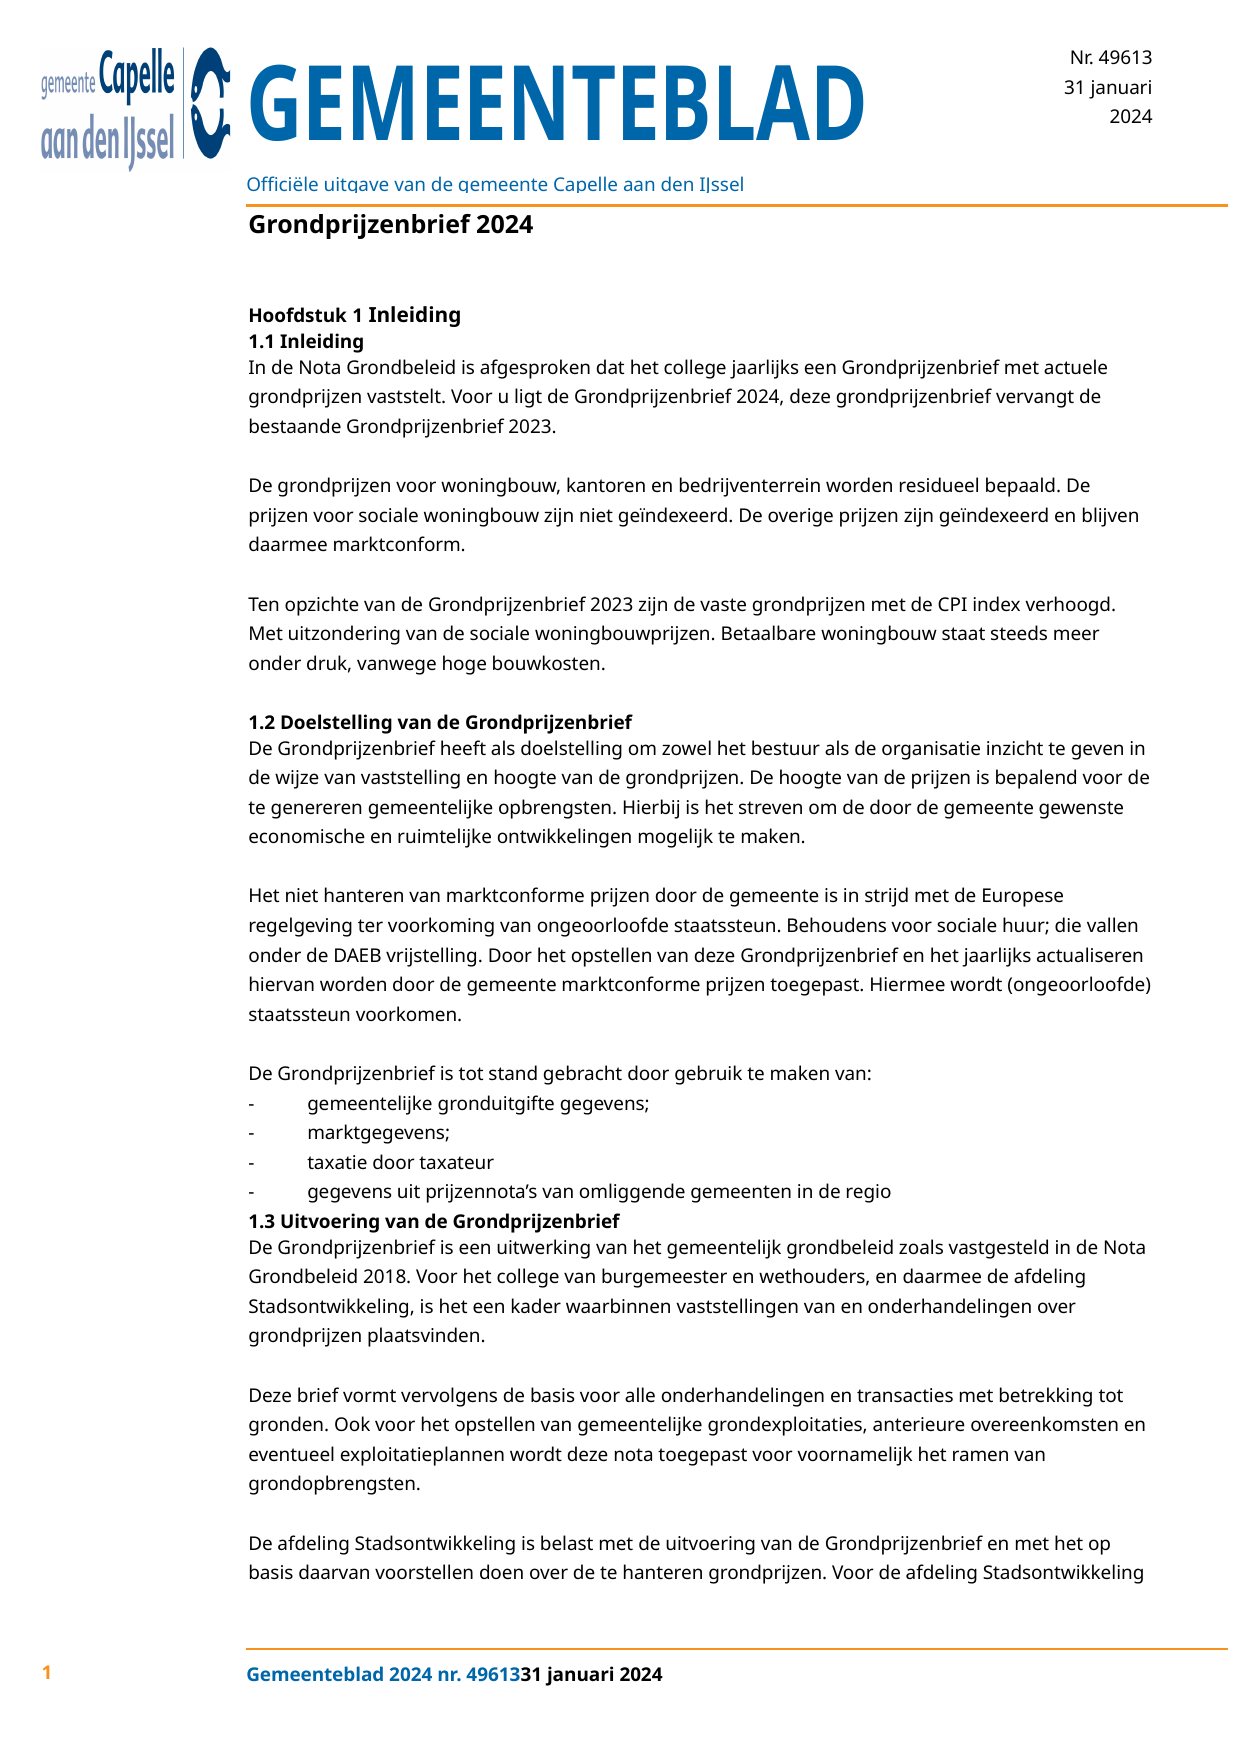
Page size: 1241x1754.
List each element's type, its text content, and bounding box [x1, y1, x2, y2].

list taxatie door taxateur [248, 1149, 1152, 1175]
text De Grondprijzenbrief is een uitwerking van het gemeentelijk grondbeleid zoals vastgesteld in de Nota Grondbeleid 2018. Voor het college van burgemeester en wethouders, en daarmee de afdeling Stadsontwikkeling, is het een kader waarbinnen vaststellingen van en onderhandelingen over grondprijzen plaatsvinden. [248, 1234, 1152, 1348]
list gegevens uit prijzennota’s van omliggende gemeenten in de regio [248, 1178, 1152, 1204]
text De afdeling Stadsontwikkeling is belast met de uitvoering van de Grondprijzenbrief en met het op basis daarvan voorstellen doen over de te hanteren grondprijzen. Voor de afdeling Stadsontwikkeling [248, 1530, 1152, 1585]
text De Grondprijzenbrief heeft als doelstelling om zowel het bestuur als de organisatie inzicht te geven in de wijze van vaststelling en hoogte van de grondprijzen. De hoogte van de prijzen is bepalend voor de te genereren gemeentelijke opbrengsten. Hierbij is het streven om de door de gemeente gewenste economische en ruimtelijke ontwikkelingen mogelijk te maken. [248, 735, 1152, 849]
list gemeentelijke gronduitgifte gegevens; [248, 1090, 1152, 1116]
text Grondprijzenbrief 2024 [248, 207, 1152, 241]
text Hoofdstuk 1 Inleiding [248, 300, 1152, 328]
text 1.2 Doelstelling van de Grondprijzenbrief [248, 709, 1152, 735]
text De Grondprijzenbrief is tot stand gebracht door gebruik te maken van: [248, 1060, 1152, 1086]
text 1.3 Uitvoering van de Grondprijzenbrief [248, 1208, 1152, 1234]
text Ten opzichte van de Grondprijzenbrief 2023 zijn de vaste grondprijzen met de CPI index verhoogd. Met uitzondering van de sociale woningbouwprijzen. Betaalbare woningbouw staat steeds meer onder druk, vanwege hoge bouwkosten. [248, 591, 1152, 676]
picture [41, 47, 231, 172]
text 1.1 Inleiding [248, 328, 1152, 354]
list marktgegevens; [248, 1119, 1152, 1145]
text Deze brief vormt vervolgens de basis voor alle onderhandelingen en transacties met betrekking tot gronden. Ook voor het opstellen van gemeentelijke grondexploitaties, anterieure overeenkomsten en eventueel exploitatieplannen wordt deze nota toegepast voor voornamelijk het ramen van grondopbrengsten. [248, 1382, 1152, 1496]
text De grondprijzen voor woningbouw, kantoren en bedrijventerrein worden residueel bepaald. De prijzen voor sociale woningbouw zijn niet geïndexeerd. De overige prijzen zijn geïndexeerd en blijven daarmee marktconform. [248, 472, 1152, 557]
text Het niet hanteren van marktconforme prijzen door de gemeente is in strijd met de Europese regelgeving ter voorkoming van ongeoorloofde staatssteun. Behoudens voor sociale huur; die vallen onder de DAEB vrijstelling. Door het opstellen van deze Grondprijzenbrief en het jaarlijks actualiseren hiervan worden door de gemeente marktconforme prijzen toegepast. Hiermee wordt (ongeoorloofde) staatssteun voorkomen. [248, 883, 1152, 1027]
text In de Nota Grondbeleid is afgesproken dat het college jaarlijks een Grondprijzenbrief met actuele grondprijzen vaststelt. Voor u ligt de Grondprijzenbrief 2024, deze grondprijzenbrief vervangt de bestaande Grondprijzenbrief 2023. [248, 354, 1152, 439]
